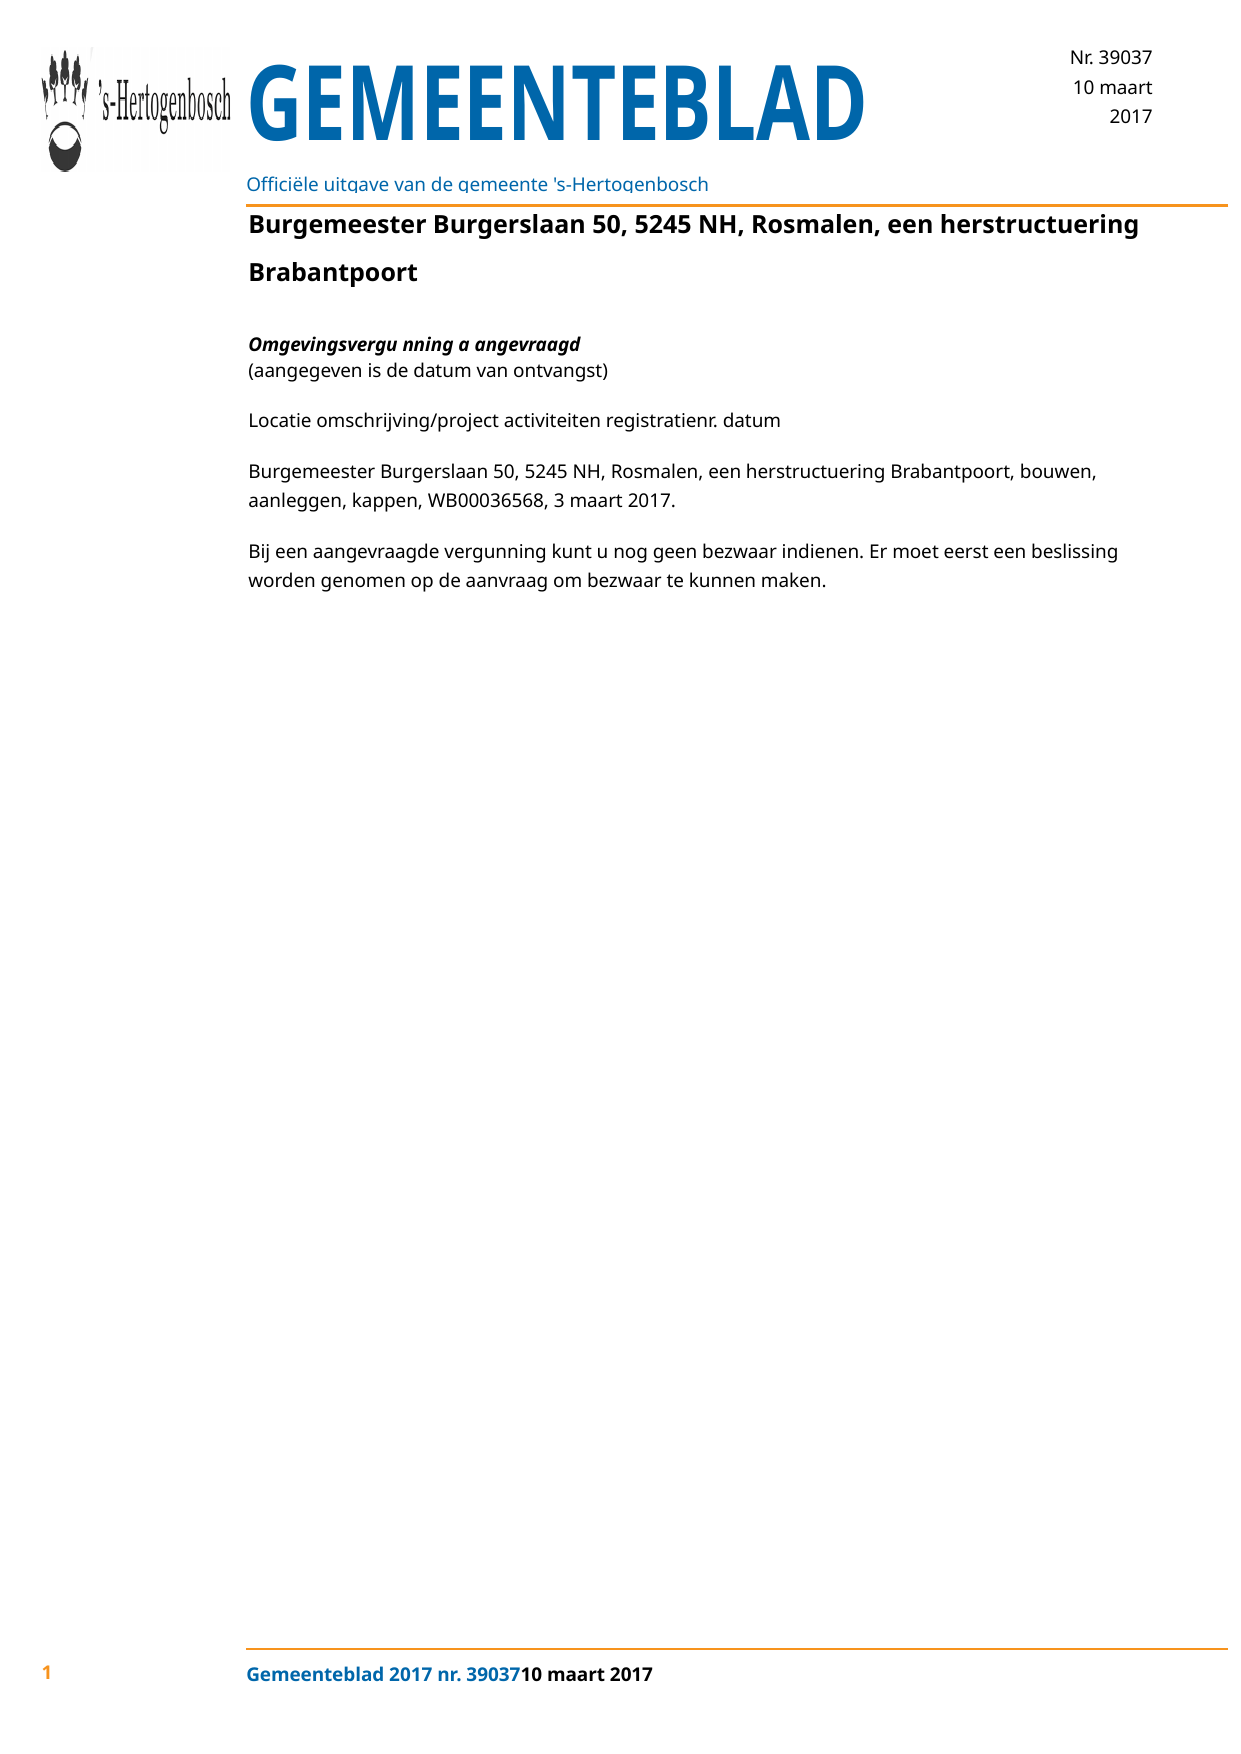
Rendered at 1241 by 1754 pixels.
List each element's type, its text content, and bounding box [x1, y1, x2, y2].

text Locatie omschrijving/project activiteiten registratienr. datum [248, 408, 1152, 433]
text Burgemeester Burgerslaan 50, 5245 NH, Rosmalen, een herstructuering Brabantpoort [248, 207, 1152, 288]
text Bij een aangevraagde vergunning kunt u nog geen bezwaar indienen. Er moet eerst een beslissing worden genomen op de aanvraag om bezwaar te kunnen maken. [248, 538, 1152, 593]
text (aangegeven is de datum van ontvangst) [248, 357, 1152, 383]
text Omgevingsvergu nning a angevraagd [248, 331, 1152, 357]
text Burgemeester Burgerslaan 50, 5245 NH, Rosmalen, een herstructuering Brabantpoort, bouwen, aanleggen, kappen, WB00036568, 3 maart 2017. [248, 458, 1152, 513]
picture [41, 47, 231, 172]
